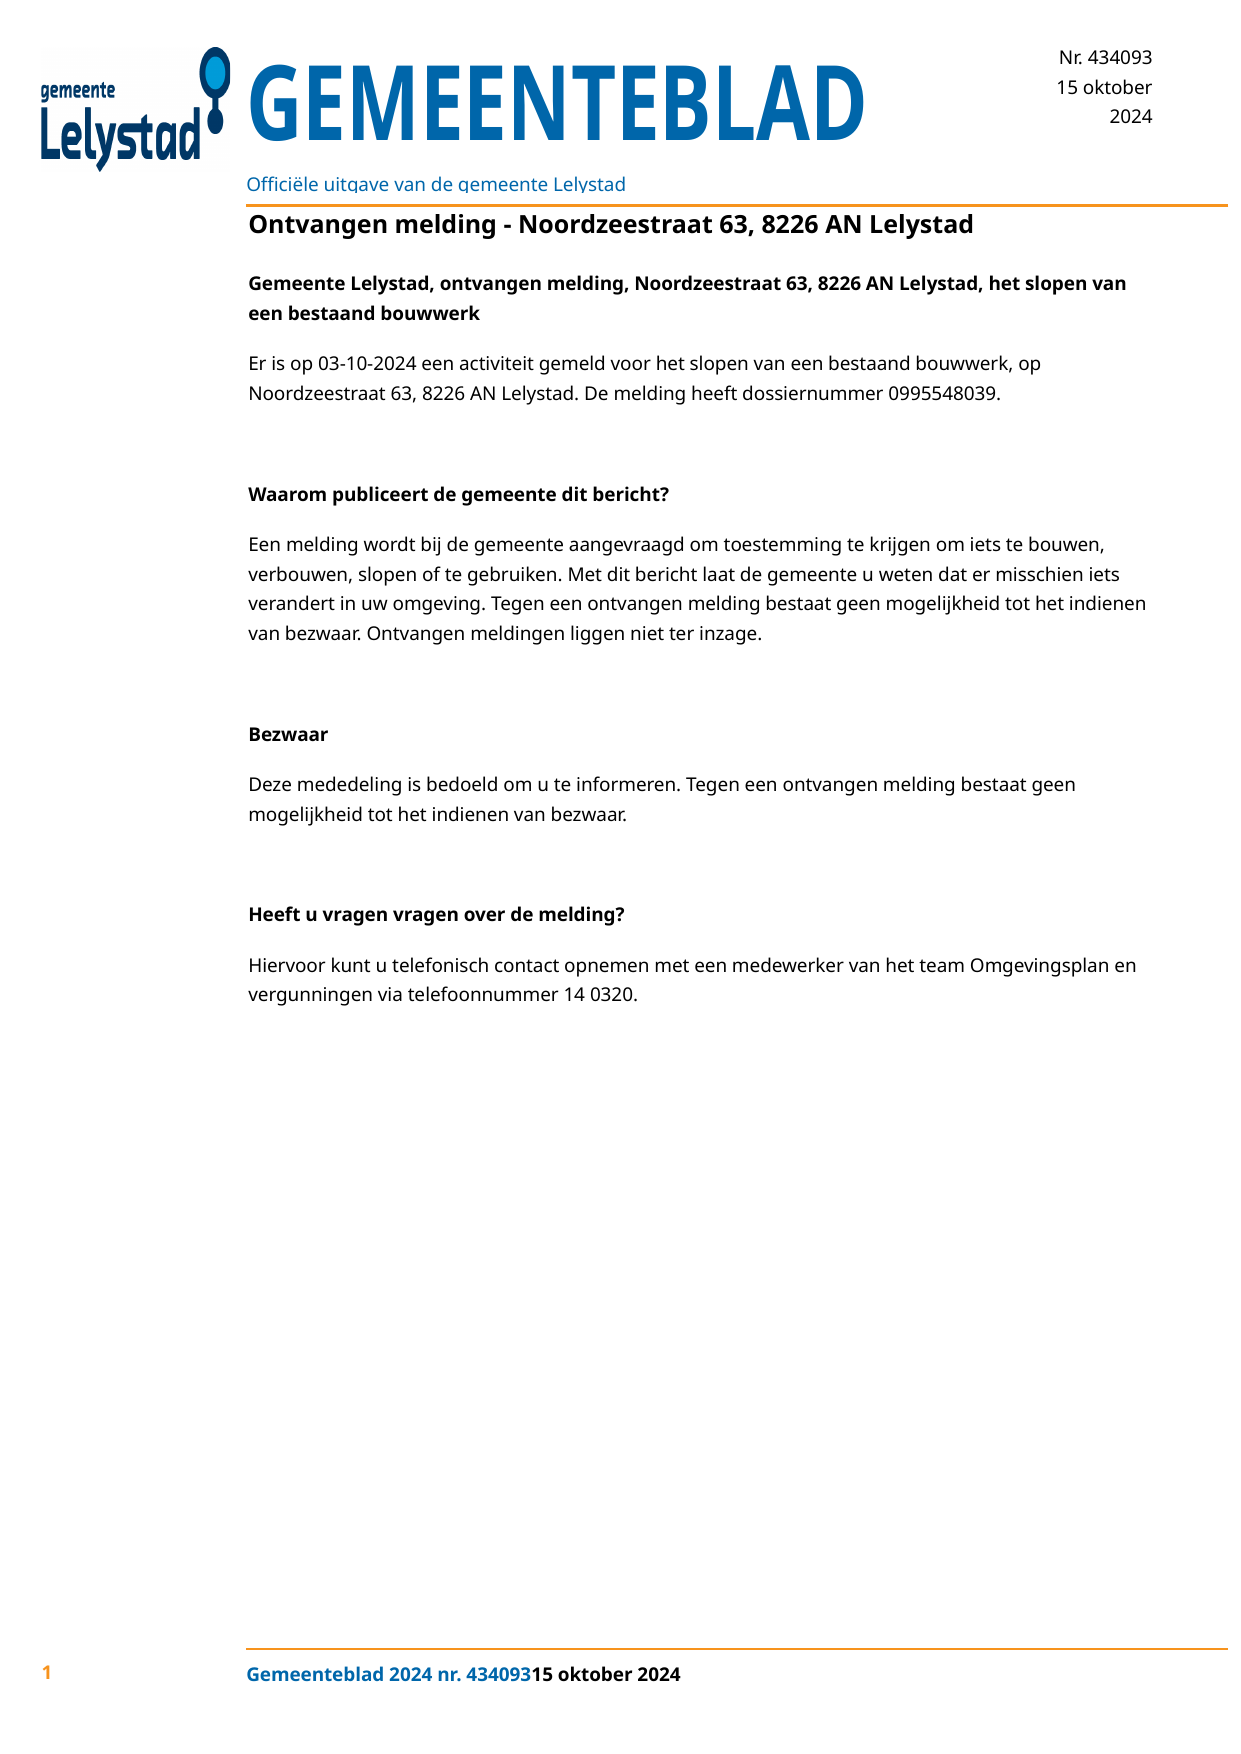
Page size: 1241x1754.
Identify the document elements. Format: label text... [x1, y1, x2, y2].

text Waarom publiceert de gemeente dit bericht? [248, 481, 1152, 506]
picture [41, 47, 231, 172]
text Heeft u vragen vragen over de melding? [248, 902, 1152, 927]
text Deze mededeling is bedoeld om u te informeren. Tegen een ontvangen melding bestaat geen mogelijkheid tot het indienen van bezwaar. [248, 771, 1152, 826]
text Hiervoor kunt u telefonisch contact opnemen met een medewerker van het team Omgevingsplan en vergunningen via telefoonnummer 14 0320. [248, 952, 1152, 1007]
text Bezwaar [248, 721, 1152, 746]
text Er is op 03-10-2024 een activiteit gemeld voor het slopen van een bestaand bouwwerk, op Noordzeestraat 63, 8226 AN Lelystad. De melding heeft dossiernummer 0995548039. [248, 350, 1152, 406]
text Een melding wordt bij de gemeente aangevraagd om toestemming te krijgen om iets te bouwen, verbouwen, slopen of te gebruiken. Met dit bericht laat de gemeente u weten dat er misschien iets verandert in uw omgeving. Tegen een ontvangen melding bestaat geen mogelijkheid tot het indienen van bezwaar. Ontvangen meldingen liggen niet ter inzage. [248, 531, 1152, 646]
text Gemeente Lelystad, ontvangen melding, Noordzeestraat 63, 8226 AN Lelystad, het slopen van een bestaand bouwwerk [248, 270, 1152, 326]
text Ontvangen melding - Noordzeestraat 63, 8226 AN Lelystad [248, 207, 1152, 241]
